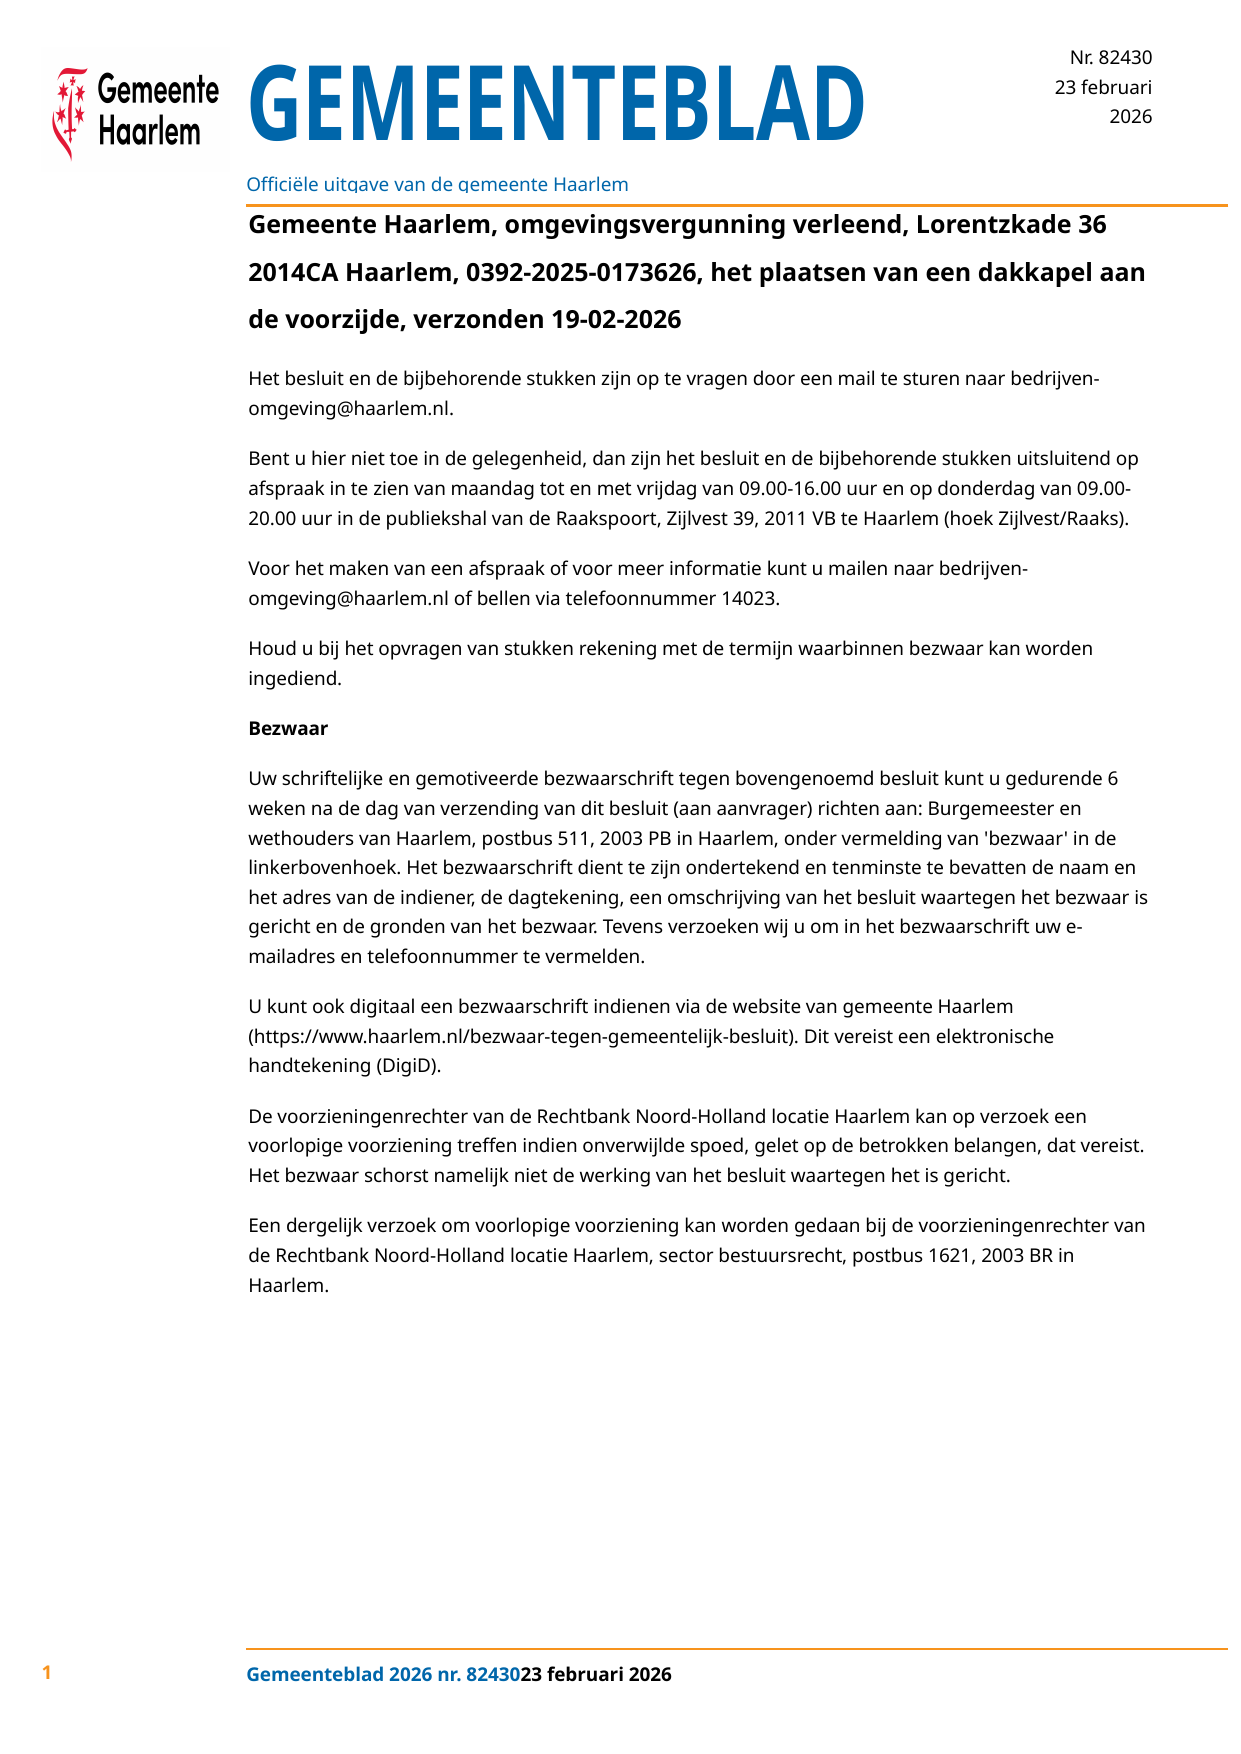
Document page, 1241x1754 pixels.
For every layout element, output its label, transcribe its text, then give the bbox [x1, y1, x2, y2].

text Uw schriftelijke en gemotiveerde bezwaarschrift tegen bovengenoemd besluit kunt u gedurende 6 weken na de dag van verzending van dit besluit (aan aanvrager) richten aan: Burgemeester en wethouders van Haarlem, postbus 511, 2003 PB in Haarlem, onder vermelding van 'bezwaar' in de linkerbovenhoek. Het bezwaarschrift dient te zijn ondertekend en tenminste te bevatten de naam en het adres van de indiener, de dagtekening, een omschrijving van het besluit waartegen het bezwaar is gericht en de gronden van het bezwaar. Tevens verzoeken wij u om in het bezwaarschrift uw e-mailadres en telefoonnummer te vermelden. [248, 766, 1152, 969]
picture [41, 47, 231, 172]
text De voorzieningenrechter van de Rechtbank Noord-Holland locatie Haarlem kan op verzoek een voorlopige voorziening treffen indien onverwijlde spoed, gelet op de betrokken belangen, dat vereist. Het bezwaar schorst namelijk niet de werking van het besluit waartegen het is gericht. [248, 1103, 1152, 1188]
text U kunt ook digitaal een bezwaarschrift indienen via de website van gemeente Haarlem (https://www.haarlem.nl/bezwaar-tegen-gemeentelijk-besluit). Dit vereist een elektronische handtekening (DigiD). [248, 993, 1152, 1078]
text Houd u bij het opvragen van stukken rekening met de termijn waarbinnen bezwaar kan worden ingediend. [248, 635, 1152, 690]
text Bezwaar [248, 715, 1152, 741]
text Een dergelijk verzoek om voorlopige voorziening kan worden gedaan bij de voorzieningenrechter van de Rechtbank Noord-Holland locatie Haarlem, sector bestuursrecht, postbus 1621, 2003 BR in Haarlem. [248, 1213, 1152, 1297]
text Het besluit en de bijbehorende stukken zijn op te vragen door een mail te sturen naar bedrijven-omgeving@haarlem.nl. [248, 366, 1152, 421]
text Bent u hier niet toe in de gelegenheid, dan zijn het besluit en de bijbehorende stukken uitsluitend op afspraak in te zien van maandag tot en met vrijdag van 09.00-16.00 uur en op donderdag van 09.00-20.00 uur in de publiekshal van de Raakspoort, Zijlvest 39, 2011 VB te Haarlem (hoek Zijlvest/Raaks). [248, 446, 1152, 530]
text Voor het maken van een afspraak of voor meer informatie kunt u mailen naar bedrijven-omgeving@haarlem.nl of bellen via telefoonnummer 14023. [248, 555, 1152, 610]
text Gemeente Haarlem, omgevingsvergunning verleend, Lorentzkade 36 2014CA Haarlem, 0392-2025-0173626, het plaatsen van een dakkapel aan de voorzijde, verzonden 19-02-2026 [248, 207, 1152, 336]
